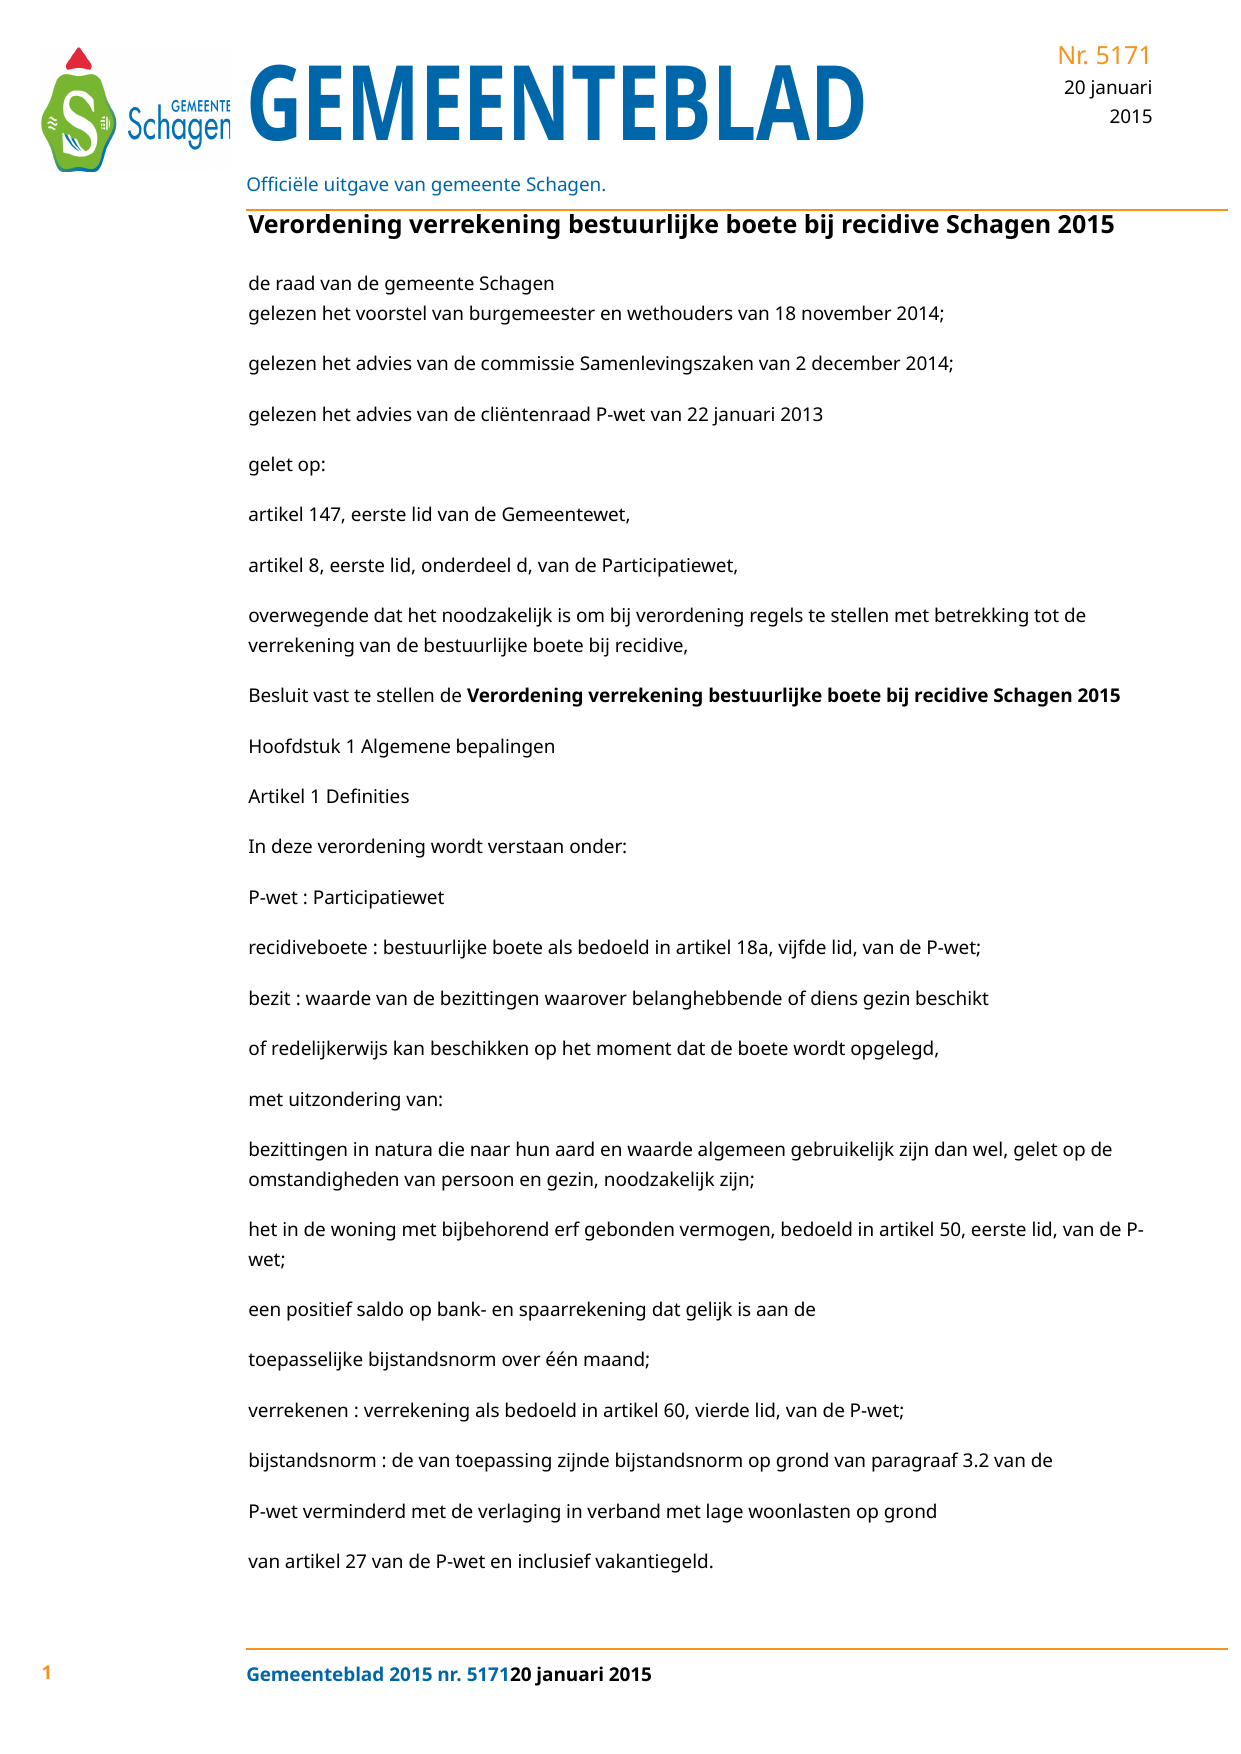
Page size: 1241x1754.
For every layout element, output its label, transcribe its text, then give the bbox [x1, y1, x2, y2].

text gelezen het advies van de cliëntenraad P-wet van 22 januari 2013 [248, 401, 1152, 426]
text gelezen het voorstel van burgemeester en wethouders van 18 november 2014; [248, 300, 1152, 326]
text recidiveboete : bestuurlijke boete als bedoeld in artikel 18a, vijfde lid, van de P-wet; [248, 934, 1152, 960]
text bijstandsnorm : de van toepassing zijnde bijstandsnorm op grond van paragraaf 3.2 van de [248, 1447, 1152, 1473]
text Hoofdstuk 1 Algemene bepalingen [248, 733, 1152, 758]
text P-wet : Participatiewet [248, 884, 1152, 910]
text verrekenen : verrekening als bedoeld in artikel 60, vierde lid, van de P-wet; [248, 1397, 1152, 1423]
text artikel 147, eerste lid van de Gemeentewet, [248, 502, 1152, 527]
text met uitzondering van: [248, 1086, 1152, 1111]
text de raad van de gemeente Schagen [248, 270, 1152, 296]
text overwegende dat het noodzakelijk is om bij verordening regels te stellen met betrekking tot de verrekening van de bestuurlijke boete bij recidive, [248, 602, 1152, 658]
text gelezen het advies van de commissie Samenlevingszaken van 2 december 2014; [248, 350, 1152, 376]
text bezittingen in natura die naar hun aard en waarde algemeen gebruikelijk zijn dan wel, gelet op de omstandigheden van persoon en gezin, noodzakelijk zijn; [248, 1136, 1152, 1191]
text gelet op: [248, 451, 1152, 477]
picture [41, 47, 231, 172]
text In deze verordening wordt verstaan onder: [248, 834, 1152, 859]
text toepasselijke bijstandsnorm over één maand; [248, 1347, 1152, 1372]
text Artikel 1 Definities [248, 783, 1152, 809]
text een positief saldo op bank- en spaarrekening dat gelijk is aan de [248, 1296, 1152, 1322]
text bezit : waarde van de bezittingen waarover belanghebbende of diens gezin beschikt [248, 985, 1152, 1011]
text Besluit vast te stellen de Verordening verrekening bestuurlijke boete bij recidive Schagen 2015 [248, 682, 1152, 708]
text P-wet verminderd met de verlaging in verband met lage woonlasten op grond [248, 1498, 1152, 1523]
text van artikel 27 van de P-wet en inclusief vakantiegeld. [248, 1548, 1152, 1574]
text het in de woning met bijbehorend erf gebonden vermogen, bedoeld in artikel 50, eerste lid, van de P-wet; [248, 1216, 1152, 1271]
text of redelijkerwijs kan beschikken op het moment dat de boete wordt opgelegd, [248, 1035, 1152, 1061]
text artikel 8, eerste lid, onderdeel d, van de Participatiewet, [248, 552, 1152, 578]
text Verordening verrekening bestuurlijke boete bij recidive Schagen 2015 [248, 211, 1152, 241]
